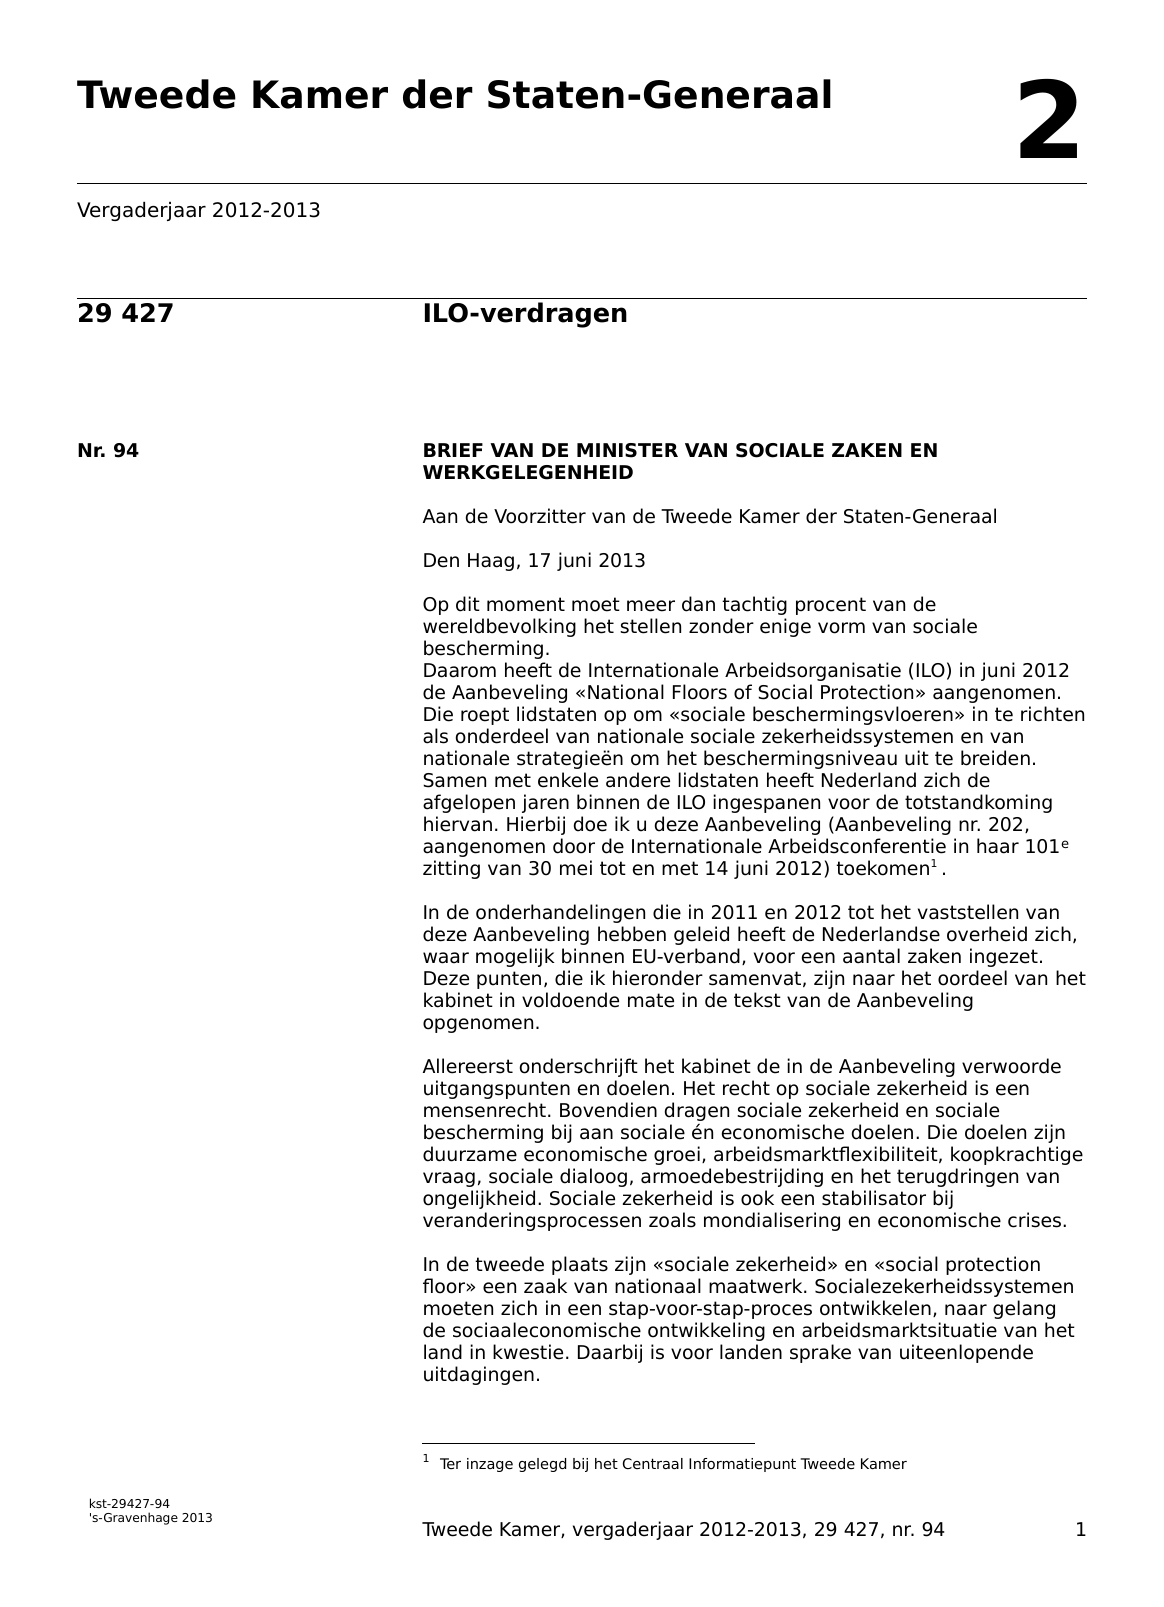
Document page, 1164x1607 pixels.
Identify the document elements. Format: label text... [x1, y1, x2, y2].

text In de tweede plaats zijn «sociale zekerheid» en «social protection floor» een zaak van nationaal maatwerk. Socialezekerheidssystemen moeten zich in een stap-voor-stap-proces ontwikkelen, naar gelang de sociaaleconomische ontwikkeling en arbeidsmarktsituatie van het land in kwestie. Daarbij is voor landen sprake van uiteenlopende uitdagingen. [422, 1254, 1087, 1386]
text kst-29427-94 [88, 1497, 323, 1511]
text Daarom heeft de Internationale Arbeidsorganisatie (ILO) in juni 2012 de Aanbeveling «National Floors of Social Protection» aangenomen. Die roept lidstaten op om «sociale beschermingsvloeren» in te richten als onderdeel van nationale sociale zekerheidssystemen en van nationale strategieën om het beschermingsniveau uit te breiden. Samen met enkele andere lidstaten heeft Nederland zich de afgelopen jaren binnen de ILO ingespanen voor de totstandkoming hiervan. Hierbij doe ik u deze Aanbeveling (Aanbeveling nr. 202, aangenomen door de Internationale Arbeidsconferentie in haar 101e zitting van 30 mei tot en met 14 juni 2012) toekomen. [422, 660, 1087, 880]
text Den Haag, 17 juni 2013 [422, 550, 1087, 572]
subtitle Nr. 94 BRIEF VAN DE MINISTER VAN SOCIALE ZAKEN EN WERKGELEGENHEID [77, 440, 1087, 484]
text In de onderhandelingen die in 2011 en 2012 tot het vaststellen van deze Aanbeveling hebben geleid heeft de Nederlandse overheid zich, waar mogelijk binnen EU-verband, voor een aantal zaken ingezet. Deze punten, die ik hieronder samenvat, zijn naar het oordeel van het kabinet in voldoende mate in de tekst van de Aanbeveling opgenomen. [422, 902, 1087, 1034]
table_header Tweede Kamer der Staten-Generaal [77, 59, 886, 183]
text Op dit moment moet meer dan tachtig procent van de wereldbevolking het stellen zonder enige vorm van sociale bescherming. [422, 594, 1087, 660]
table_header 2 [886, 59, 1087, 183]
text Ter inzage gelegd bij het Centraal Informatiepunt Tweede Kamer [422, 1452, 1087, 1474]
subtitle 29 427 ILO-verdragen [77, 299, 1087, 329]
text 's-Gravenhage 2013 [88, 1511, 323, 1525]
text Allereerst onderschrijft het kabinet de in de Aanbeveling verwoorde uitgangspunten en doelen. Het recht op sociale zekerheid is een mensenrecht. Bovendien dragen sociale zekerheid en sociale bescherming bij aan sociale én economische doelen. Die doelen zijn duurzame economische groei, arbeidsmarktflexibiliteit, koopkrachtige vraag, sociale dialoog, armoedebestrijding en het terugdringen van ongelijkheid. Sociale zekerheid is ook een stabilisator bij veranderingsprocessen zoals mondialisering en economische crises. [422, 1056, 1087, 1232]
text Aan de Voorzitter van de Tweede Kamer der Staten-Generaal [422, 506, 1087, 528]
table_cell Vergaderjaar 2012-2013 [77, 184, 1087, 298]
